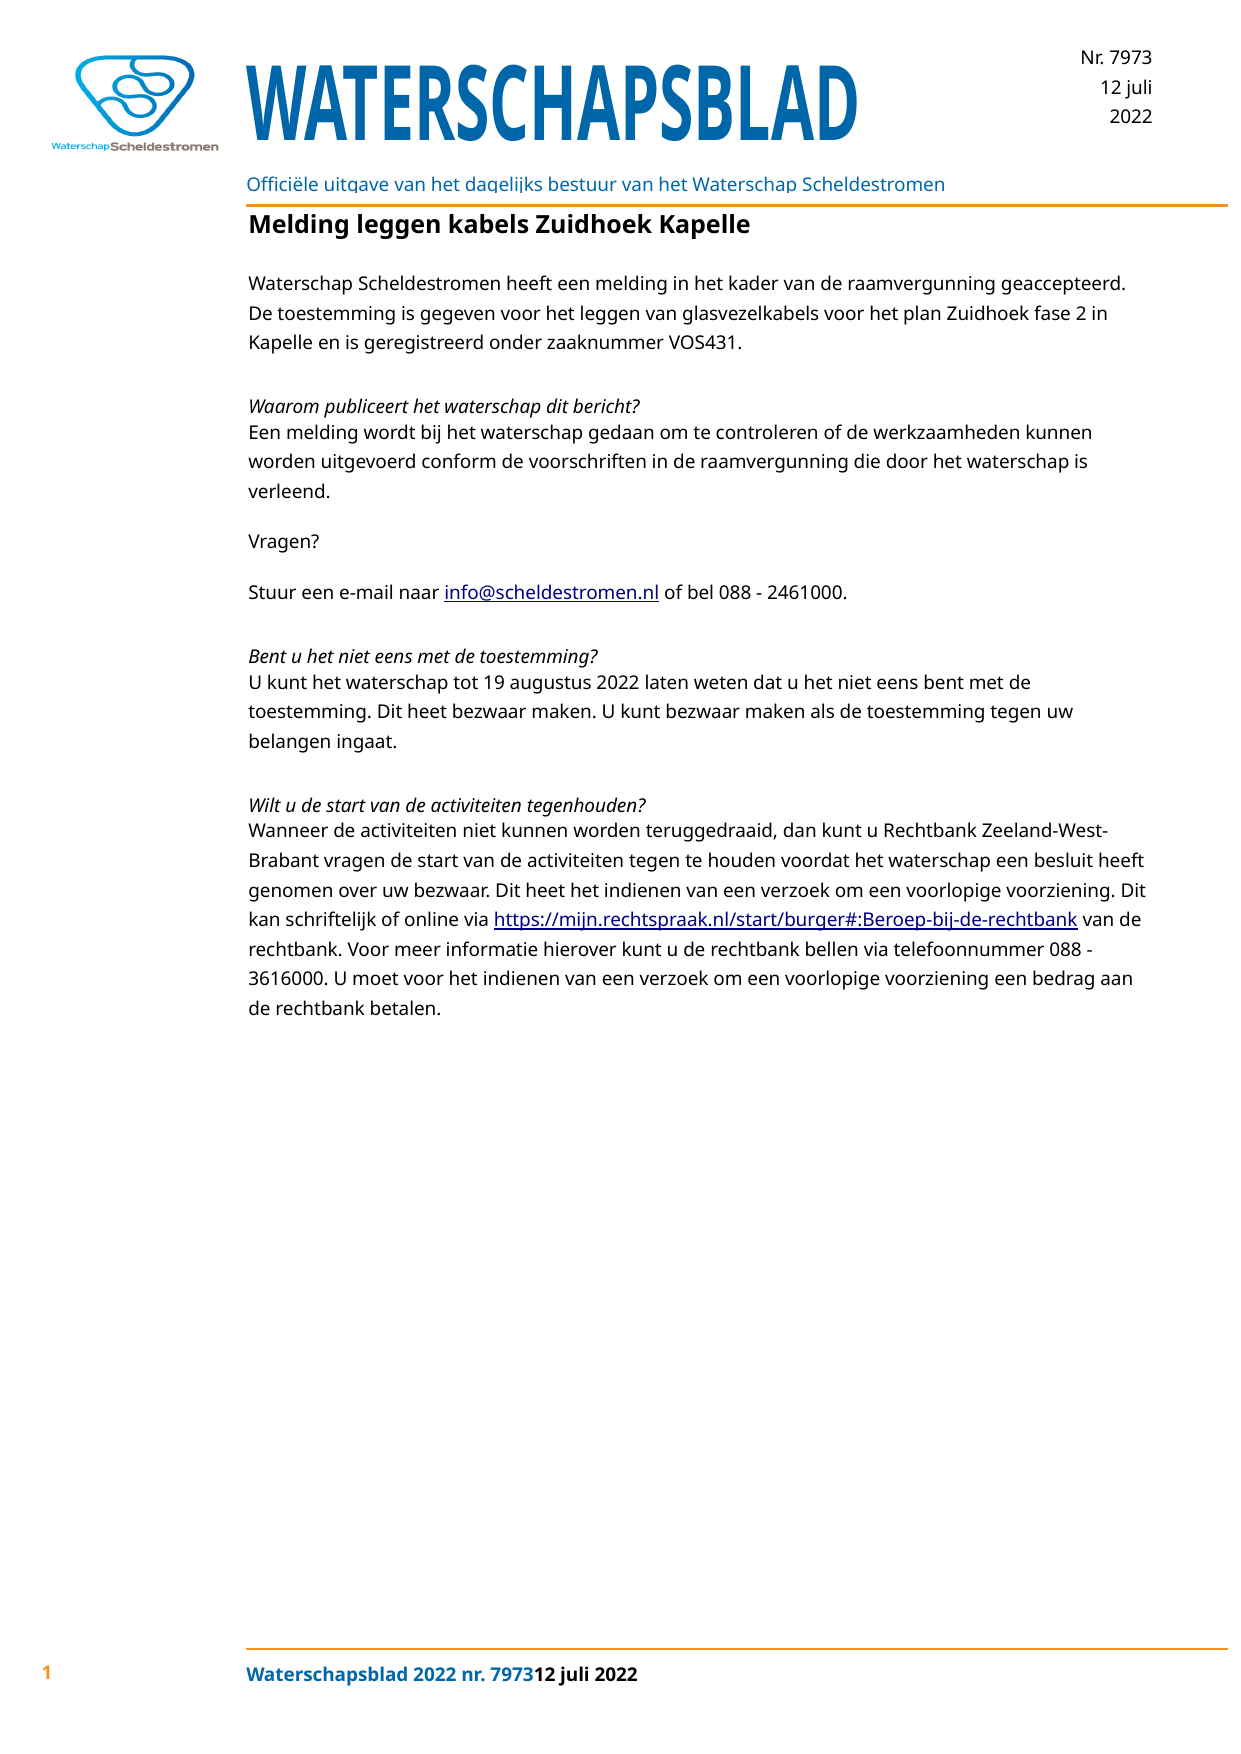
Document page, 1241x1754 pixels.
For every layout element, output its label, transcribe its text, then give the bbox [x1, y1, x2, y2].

text Wanneer de activiteiten niet kunnen worden teruggedraaid, dan kunt u Rechtbank Zeeland-West-Brabant vragen de start van de activiteiten tegen te houden voordat het waterschap een besluit heeft genomen over uw bezwaar. Dit heet het indienen van een verzoek om een voorlopige voorziening. Dit kan schriftelijk of online via https://mijn.rechtspraak.nl/start/burger#:Beroep-bij-de-rechtbank van de rechtbank. Voor meer informatie hierover kunt u de rechtbank bellen via telefoonnummer 088 - 3616000. U moet voor het indienen van een verzoek om een voorlopige voorziening een bedrag aan de rechtbank betalen. [248, 818, 1152, 1021]
text U kunt het waterschap tot 19 augustus 2022 laten weten dat u het niet eens bent met de toestemming. Dit heet bezwaar maken. U kunt bezwaar maken als de toestemming tegen uw belangen ingaat. [248, 669, 1152, 754]
text Een melding wordt bij het waterschap gedaan om te controleren of de werkzaamheden kunnen worden uitgevoerd conform de voorschriften in de raamvergunning die door het waterschap is verleend. [248, 419, 1152, 504]
text Stuur een e-mail naar info@scheldestromen.nl of bel 088 - 2461000. [248, 579, 1152, 605]
text Vragen? [248, 529, 1152, 554]
text Waterschap Scheldestromen heeft een melding in het kader van de raamvergunning geaccepteerd. De toestemming is gegeven voor het leggen van glasvezelkabels voor het plan Zuidhoek fase 2 in Kapelle en is geregistreerd onder zaaknummer VOS431. [248, 270, 1152, 355]
text Waarom publiceert het waterschap dit bericht? [248, 393, 1152, 419]
picture [41, 47, 231, 172]
text Wilt u de start van de activiteiten tegenhouden? [248, 792, 1152, 818]
text Bent u het niet eens met de toestemming? [248, 643, 1152, 669]
text Melding leggen kabels Zuidhoek Kapelle [248, 207, 1152, 241]
